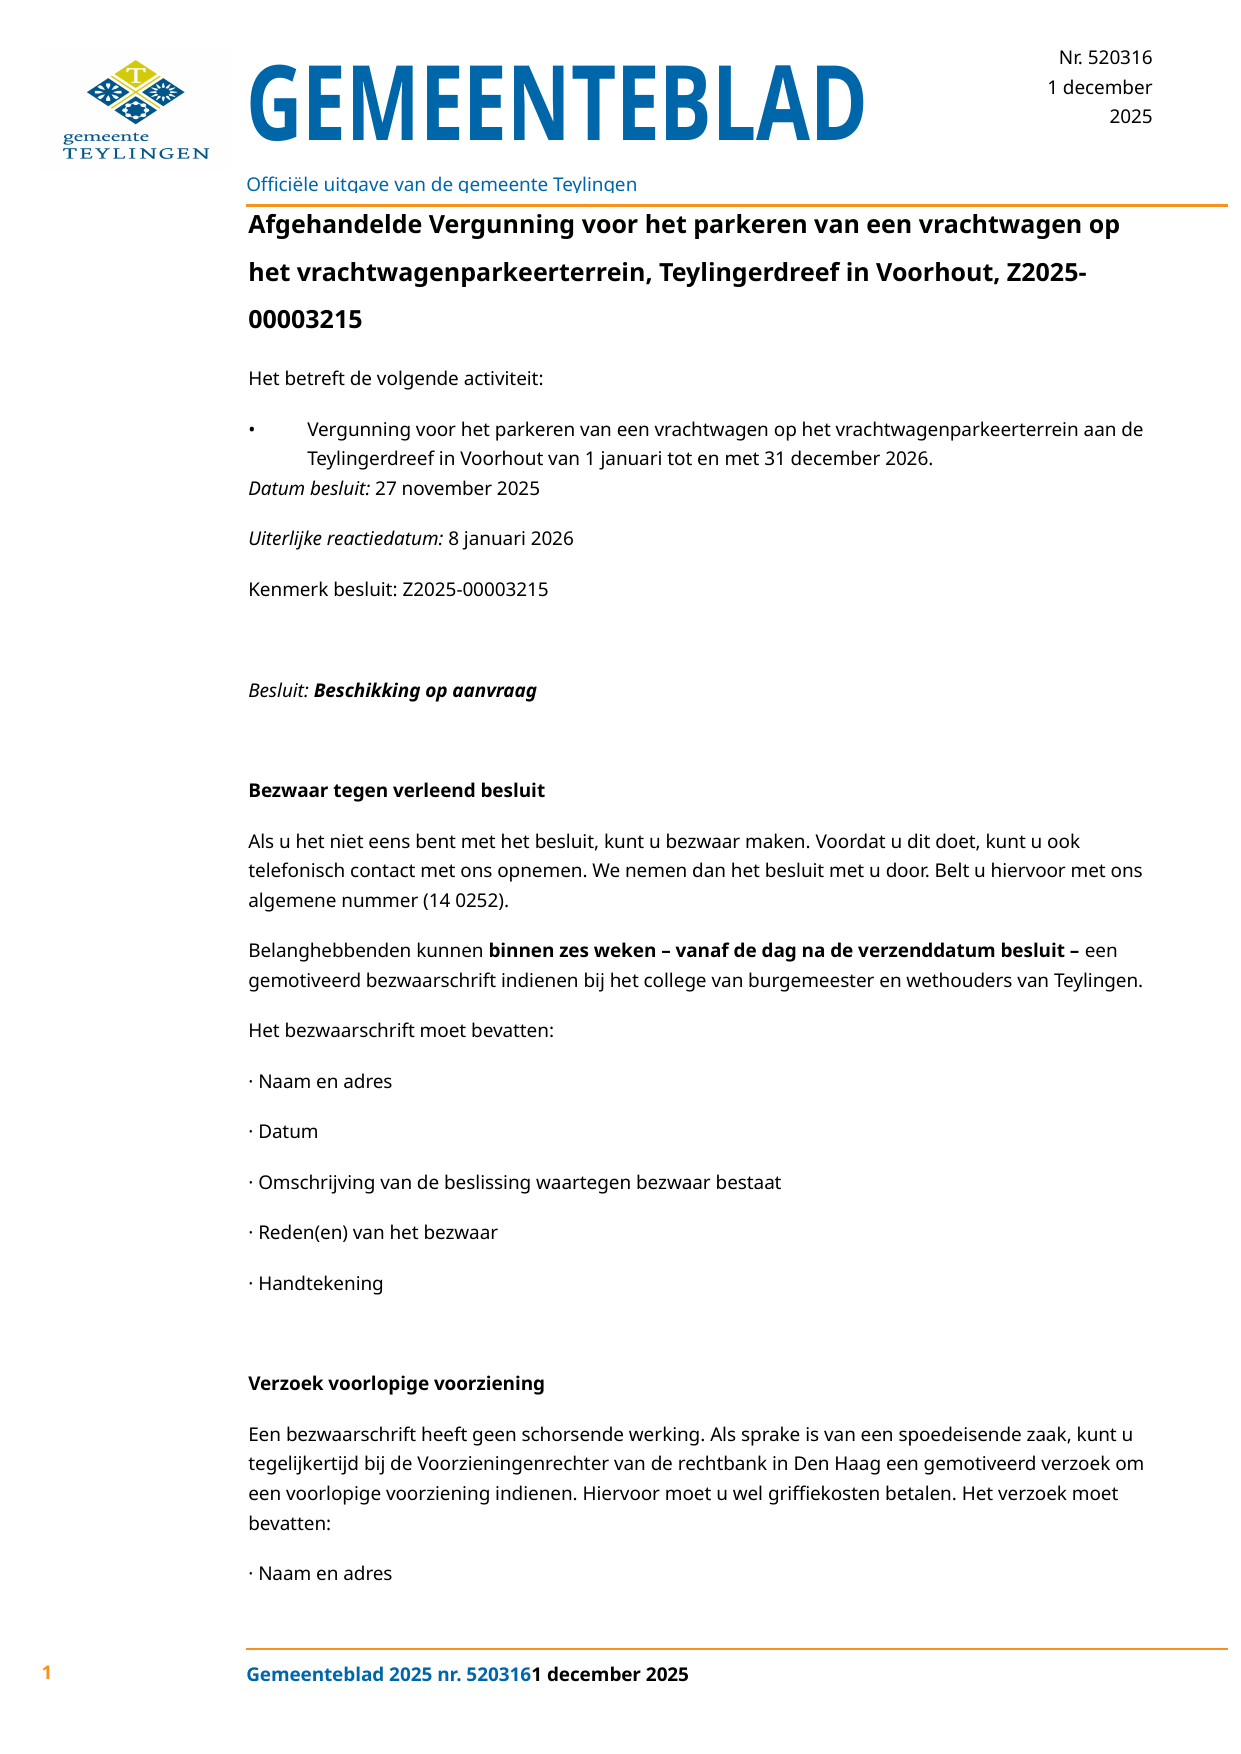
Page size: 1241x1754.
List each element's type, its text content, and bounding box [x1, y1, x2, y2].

text Afgehandelde Vergunning voor het parkeren van een vrachtwagen op het vrachtwagenparkeerterrein, Teylingerdreef in Voorhout, Z2025-00003215 [248, 207, 1152, 336]
text Als u het niet eens bent met het besluit, kunt u bezwaar maken. Voordat u dit doet, kunt u ook telefonisch contact met ons opnemen. We nemen dan het besluit met u door. Belt u hiervoor met ons algemene nummer (14 0252). [248, 828, 1152, 913]
text Verzoek voorlopige voorziening [248, 1371, 1152, 1396]
text Uiterlijke reactiedatum: 8 januari 2026 [248, 526, 1152, 551]
text · Omschrijving van de beslissing waartegen bezwaar bestaat [248, 1169, 1152, 1194]
text Een bezwaarschrift heeft geen schorsende werking. Als sprake is van een spoedeisende zaak, kunt u tegelijkertijd bij de Voorzieningenrechter van de rechtbank in Den Haag een gemotiveerd verzoek om een voorlopige voorziening indienen. Hiervoor moet u wel griffiekosten betalen. Het verzoek moet bevatten: [248, 1421, 1152, 1535]
list Vergunning voor het parkeren van een vrachtwagen op het vrachtwagenparkeerterrein aan de Teylingerdreef in Voorhout van 1 januari tot en met 31 december 2026. [248, 416, 1152, 471]
text · Datum [248, 1118, 1152, 1144]
text · Naam en adres [248, 1068, 1152, 1094]
text · Handtekening [248, 1270, 1152, 1295]
text · Reden(en) van het bezwaar [248, 1219, 1152, 1245]
text · Naam en adres [248, 1560, 1152, 1586]
picture [41, 47, 231, 172]
text Datum besluit: 27 november 2025 [248, 475, 1152, 501]
text Bezwaar tegen verleend besluit [248, 778, 1152, 803]
text Het bezwaarschrift moet bevatten: [248, 1018, 1152, 1043]
text Het betreft de volgende activiteit: [248, 366, 1152, 391]
text Besluit: Beschikking op aanvraag [248, 677, 1152, 702]
text Belanghebbenden kunnen binnen zes weken – vanaf de dag na de verzenddatum besluit – een gemotiveerd bezwaarschrift indienen bij het college van burgemeester en wethouders van Teylingen. [248, 938, 1152, 993]
text Kenmerk besluit: Z2025-00003215 [248, 576, 1152, 602]
